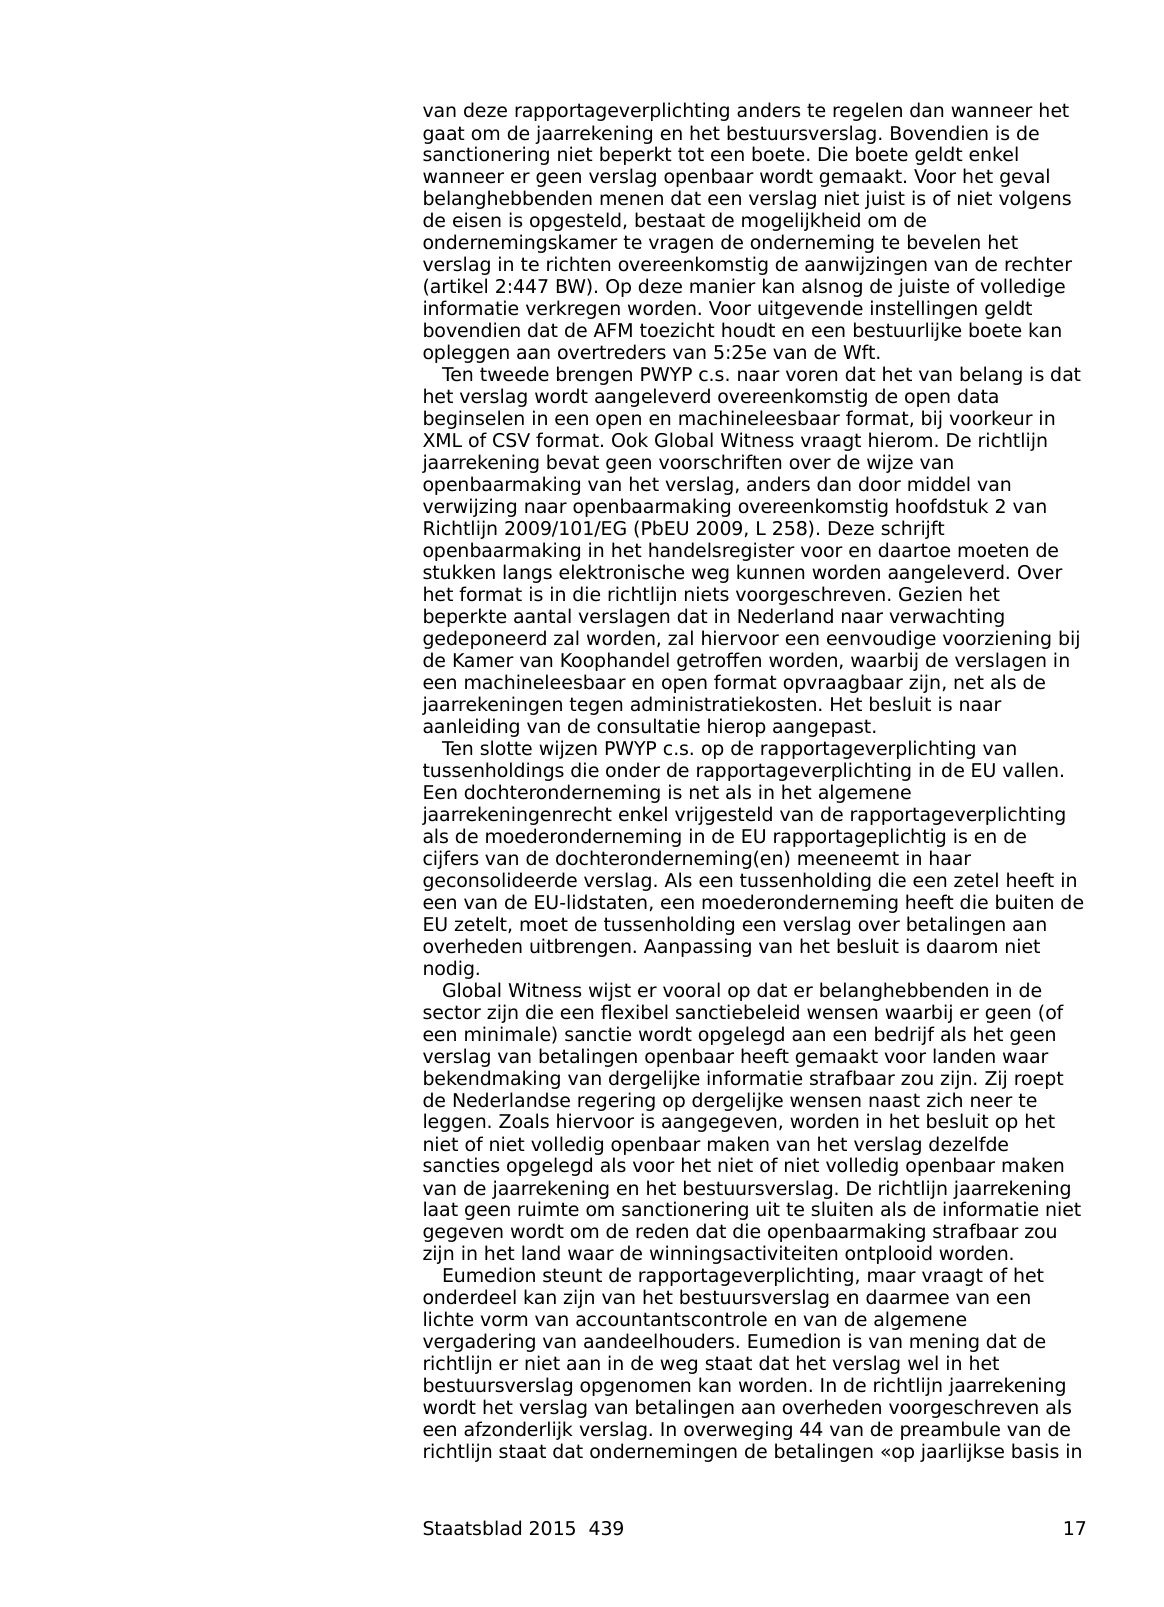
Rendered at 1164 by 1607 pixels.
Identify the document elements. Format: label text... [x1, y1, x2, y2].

text Ten slotte wijzen PWYP c.s. op de rapportageverplichting van tussenholdings die onder de rapportageverplichting in de EU vallen. Een dochteronderneming is net als in het algemene jaarrekeningenrecht enkel vrijgesteld van de rapportageverplichting als de moederonderneming in de EU rapportageplichtig is en de cijfers van de dochteronderneming(en) meeneemt in haar geconsolideerde verslag. Als een tussenholding die een zetel heeft in een van de EU-lidstaten, een moederonderneming heeft die buiten de EU zetelt, moet de tussenholding een verslag over betalingen aan overheden uitbrengen. Aanpassing van het besluit is daarom niet nodig. [422, 738, 1087, 979]
text van deze rapportageverplichting anders te regelen dan wanneer het gaat om de jaarrekening en het bestuursverslag. Bovendien is de sanctionering niet beperkt tot een boete. Die boete geldt enkel wanneer er geen verslag openbaar wordt gemaakt. Voor het geval belanghebbenden menen dat een verslag niet juist is of niet volgens de eisen is opgesteld, bestaat de mogelijkheid om de ondernemingskamer te vragen de onderneming te bevelen het verslag in te richten overeenkomstig de aanwijzingen van de rechter (artikel 2:447 BW). Op deze manier kan alsnog de juiste of volledige informatie verkregen worden. Voor uitgevende instellingen geldt bovendien dat de AFM toezicht houdt en een bestuurlijke boete kan opleggen aan overtreders van 5:25e van de Wft. [422, 100, 1087, 364]
text Global Witness wijst er vooral op dat er belanghebbenden in de sector zijn die een flexibel sanctiebeleid wensen waarbij er geen (of een minimale) sanctie wordt opgelegd aan een bedrijf als het geen verslag van betalingen openbaar heeft gemaakt voor landen waar bekendmaking van dergelijke informatie strafbaar zou zijn. Zij roept de Nederlandse regering op dergelijke wensen naast zich neer te leggen. Zoals hiervoor is aangegeven, worden in het besluit op het niet of niet volledig openbaar maken van het verslag dezelfde sancties opgelegd als voor het niet of niet volledig openbaar maken van de jaarrekening en het bestuursverslag. De richtlijn jaarrekening laat geen ruimte om sanctionering uit te sluiten als de informatie niet gegeven wordt om de reden dat die openbaarmaking strafbaar zou zijn in het land waar de winningsactiviteiten ontplooid worden. [422, 979, 1087, 1265]
text Eumedion steunt de rapportageverplichting, maar vraagt of het onderdeel kan zijn van het bestuursverslag en daarmee van een lichte vorm van accountantscontrole en van de algemene vergadering van aandeelhouders. Eumedion is van mening dat de richtlijn er niet aan in de weg staat dat het verslag wel in het bestuursverslag opgenomen kan worden. In de richtlijn jaarrekening wordt het verslag van betalingen aan overheden voorgeschreven als een afzonderlijk verslag. In overweging 44 van de preambule van de richtlijn staat dat ondernemingen de betalingen «op jaarlijkse basis in [422, 1265, 1087, 1463]
text Ten tweede brengen PWYP c.s. naar voren dat het van belang is dat het verslag wordt aangeleverd overeenkomstig de open data beginselen in een open en machineleesbaar format, bij voorkeur in XML of CSV format. Ook Global Witness vraagt hierom. De richtlijn jaarrekening bevat geen voorschriften over de wijze van openbaarmaking van het verslag, anders dan door middel van verwijzing naar openbaarmaking overeenkomstig hoofdstuk 2 van Richtlijn 2009/101/EG (PbEU 2009, L 258). Deze schrijft openbaarmaking in het handelsregister voor en daartoe moeten de stukken langs elektronische weg kunnen worden aangeleverd. Over het format is in die richtlijn niets voorgeschreven. Gezien het beperkte aantal verslagen dat in Nederland naar verwachting gedeponeerd zal worden, zal hiervoor een eenvoudige voorziening bij de Kamer van Koophandel getroffen worden, waarbij de verslagen in een machineleesbaar en open format opvraagbaar zijn, net als de jaarrekeningen tegen administratiekosten. Het besluit is naar aanleiding van de consultatie hierop aangepast. [422, 364, 1087, 738]
